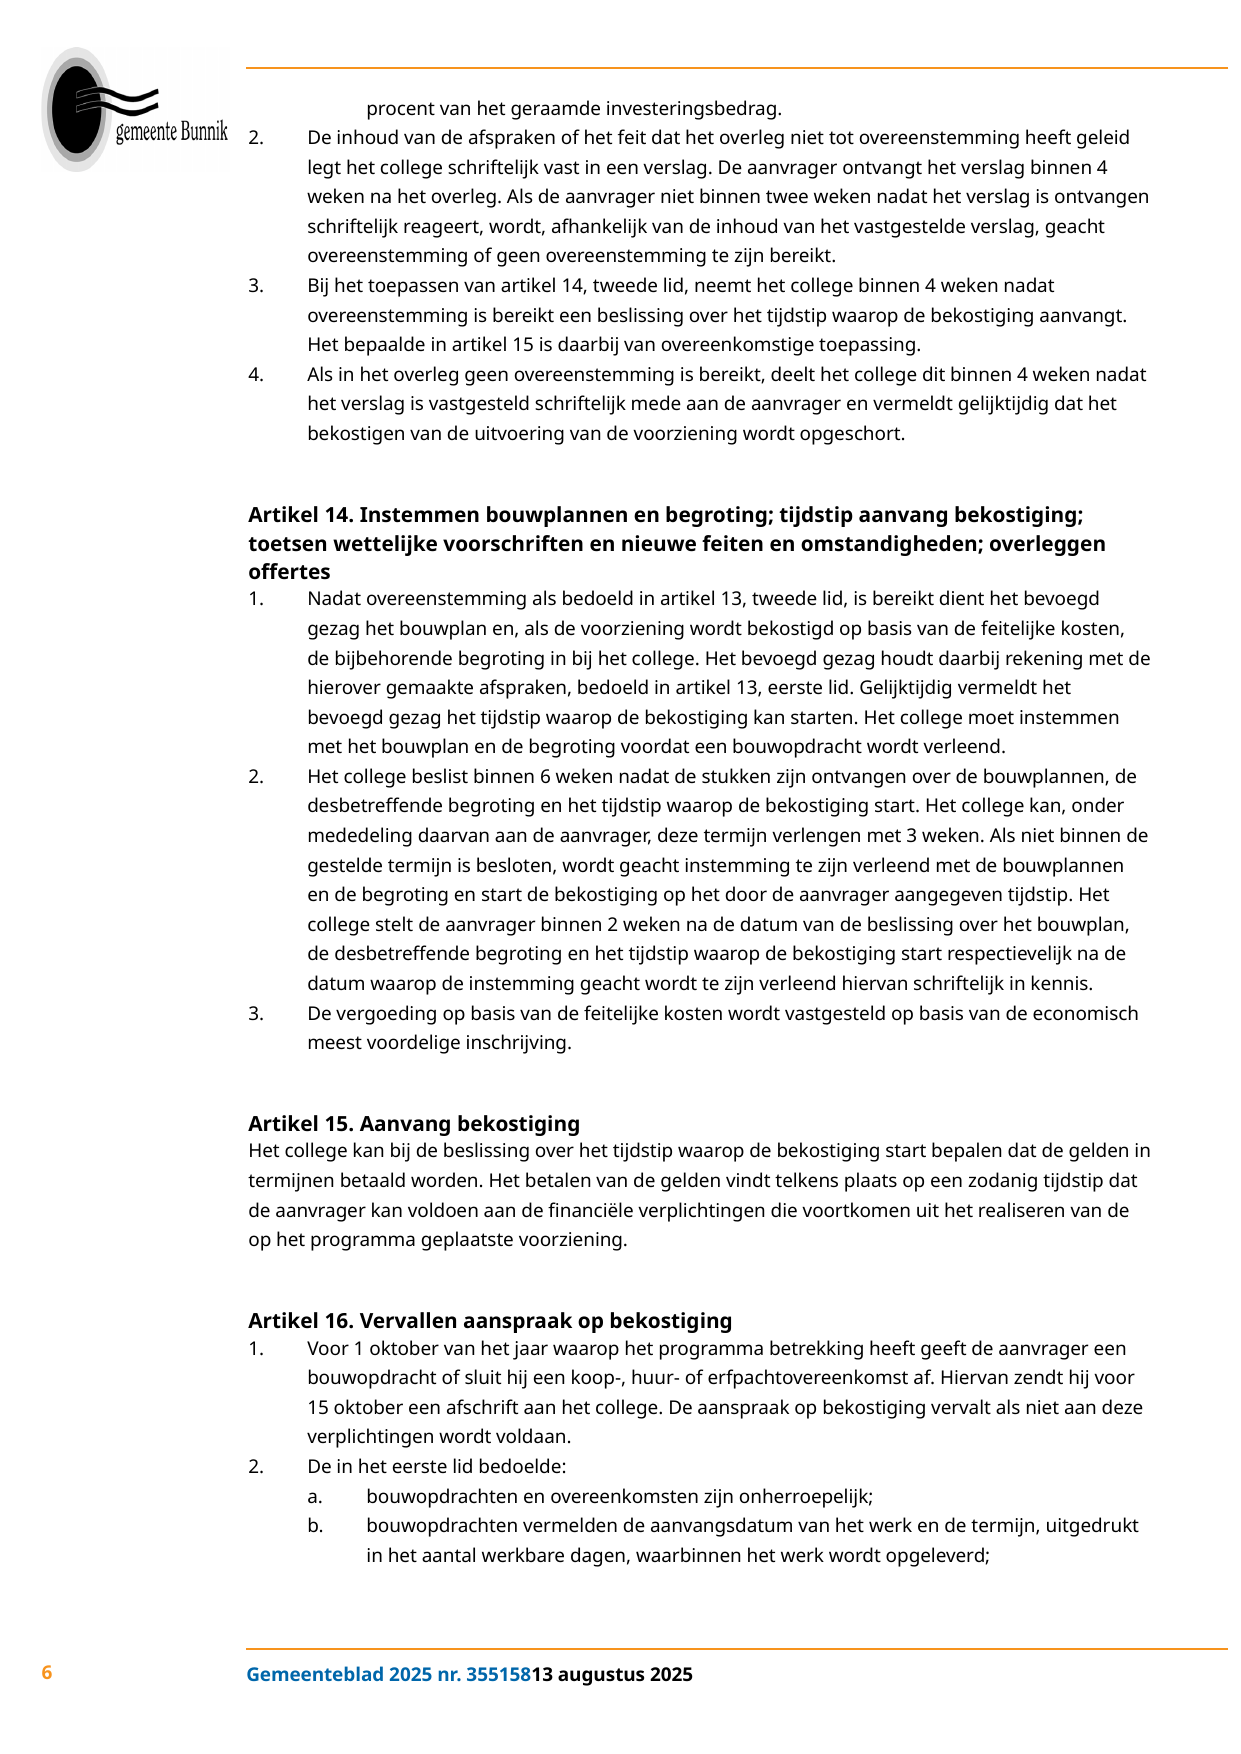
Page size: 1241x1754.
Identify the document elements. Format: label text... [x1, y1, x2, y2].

list De vergoeding op basis van de feitelijke kosten wordt vastgesteld op basis van de economisch meest voordelige inschrijving. [248, 1000, 1152, 1055]
list procent van het geraamde investeringsbedrag. [307, 95, 1152, 121]
text Het college kan bij de beslissing over het tijdstip waarop de bekostiging start bepalen dat de gelden in termijnen betaald worden. Het betalen van de gelden vindt telkens plaats op een zodanig tijdstip dat de aanvrager kan voldoen aan de financiële verplichtingen die voortkomen uit het realiseren van de op het programma geplaatste voorziening. [248, 1138, 1152, 1252]
list De in het eerste lid bedoelde: [248, 1453, 1152, 1479]
list De inhoud van de afspraken of het feit dat het overleg niet tot overeenstemming heeft geleid legt het college schriftelijk vast in een verslag. De aanvrager ontvangt het verslag binnen 4 weken na het overleg. Als de aanvrager niet binnen twee weken nadat het verslag is ontvangen schriftelijk reageert, wordt, afhankelijk van de inhoud van het vastgestelde verslag, geacht overeenstemming of geen overeenstemming te zijn bereikt. [248, 124, 1152, 268]
picture [41, 47, 231, 172]
list Voor 1 oktober van het jaar waarop het programma betrekking heeft geeft de aanvrager een bouwopdracht of sluit hij een koop-, huur- of erfpachtovereenkomst af. Hiervan zendt hij voor 15 oktober een afschrift aan het college. De aanspraak op bekostiging vervalt als niet aan deze verplichtingen wordt voldaan. [248, 1335, 1152, 1449]
list Nadat overeenstemming als bedoeld in artikel 13, tweede lid, is bereikt dient het bevoegd gezag het bouwplan en, als de voorziening wordt bekostigd op basis van de feitelijke kosten, de bijbehorende begroting in bij het college. Het bevoegd gezag houdt daarbij rekening met de hierover gemaakte afspraken, bedoeld in artikel 13, eerste lid. Gelijktijdig vermeldt het bevoegd gezag het tijdstip waarop de bekostiging kan starten. Het college moet instemmen met het bouwplan en de begroting voordat een bouwopdracht wordt verleend. [248, 586, 1152, 759]
text Artikel 16. Vervallen aanspraak op bekostiging [248, 1306, 1152, 1335]
list bouwopdrachten en overeenkomsten zijn onherroepelijk; [307, 1483, 1152, 1508]
text Artikel 14. Instemmen bouwplannen en begroting; tijdstip aanvang bekostiging; toetsen wettelijke voorschriften en nieuwe feiten en omstandigheden; overleggen offertes [248, 500, 1152, 586]
list Bij het toepassen van artikel 14, tweede lid, neemt het college binnen 4 weken nadat overeenstemming is bereikt een beslissing over het tijdstip waarop de bekostiging aanvangt. Het bepaalde in artikel 15 is daarbij van overeenkomstige toepassing. [248, 272, 1152, 357]
text Artikel 15. Aanvang bekostiging [248, 1109, 1152, 1138]
list Het college beslist binnen 6 weken nadat de stukken zijn ontvangen over de bouwplannen, de desbetreffende begroting en het tijdstip waarop de bekostiging start. Het college kan, onder mededeling daarvan aan de aanvrager, deze termijn verlengen met 3 weken. Als niet binnen de gestelde termijn is besloten, wordt geacht instemming te zijn verleend met de bouwplannen en de begroting en start de bekostiging op het door de aanvrager aangegeven tijdstip. Het college stelt de aanvrager binnen 2 weken na de datum van de beslissing over het bouwplan, de desbetreffende begroting en het tijdstip waarop de bekostiging start respectievelijk na de datum waarop de instemming geacht wordt te zijn verleend hiervan schriftelijk in kennis. [248, 763, 1152, 996]
list Als in het overleg geen overeenstemming is bereikt, deelt het college dit binnen 4 weken nadat het verslag is vastgesteld schriftelijk mede aan de aanvrager en vermeldt gelijktijdig dat het bekostigen van de uitvoering van de voorziening wordt opgeschort. [248, 361, 1152, 446]
list bouwopdrachten vermelden de aanvangsdatum van het werk en de termijn, uitgedrukt in het aantal werkbare dagen, waarbinnen het werk wordt opgeleverd; [307, 1512, 1152, 1568]
